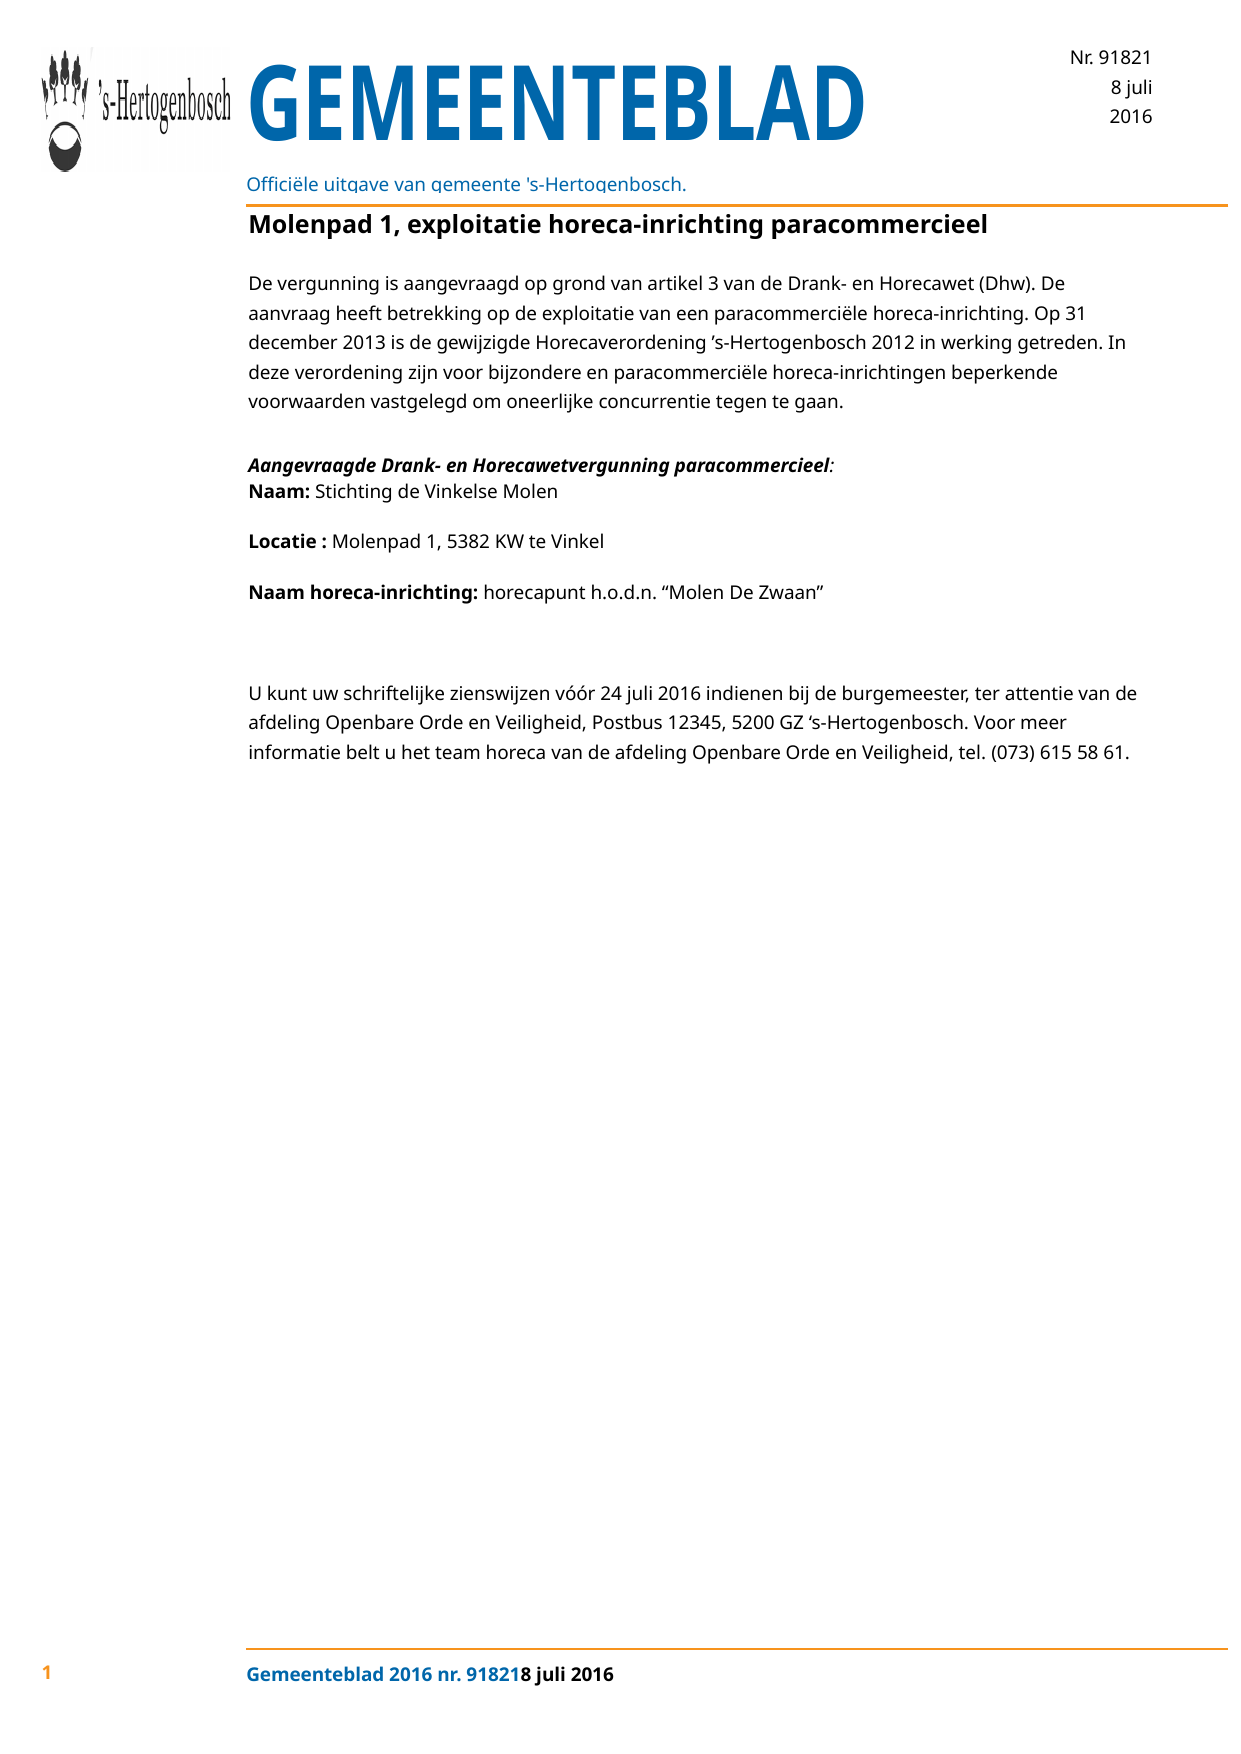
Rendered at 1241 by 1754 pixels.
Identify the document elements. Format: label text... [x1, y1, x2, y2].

text Naam: Stichting de Vinkelse Molen [248, 478, 1152, 504]
text Locatie : Molenpad 1, 5382 KW te Vinkel [248, 529, 1152, 554]
text Naam horeca-inrichting: horecapunt h.o.d.n. “Molen De Zwaan” [248, 579, 1152, 605]
text Aangevraagde Drank- en Horecawetvergunning paracommercieel: [248, 453, 1152, 478]
text Molenpad 1, exploitatie horeca-inrichting paracommercieel [248, 207, 1152, 241]
text De vergunning is aangevraagd op grond van artikel 3 van de Drank- en Horecawet (Dhw). De aanvraag heeft betrekking op de exploitatie van een paracommerciële horeca-inrichting. Op 31 december 2013 is de gewijzigde Horecaverordening ’s-Hertogenbosch 2012 in werking getreden. In deze verordening zijn voor bijzondere en paracommerciële horeca-inrichtingen beperkende voorwaarden vastgelegd om oneerlijke concurrentie tegen te gaan. [248, 270, 1152, 414]
picture [41, 47, 231, 172]
text U kunt uw schriftelijke zienswijzen vóór 24 juli 2016 indienen bij de burgemeester, ter attentie van de afdeling Openbare Orde en Veiligheid, Postbus 12345, 5200 GZ ‘s-Hertogenbosch. Voor meer informatie belt u het team horeca van de afdeling Openbare Orde en Veiligheid, tel. (073) 615 58 61. [248, 680, 1152, 765]
